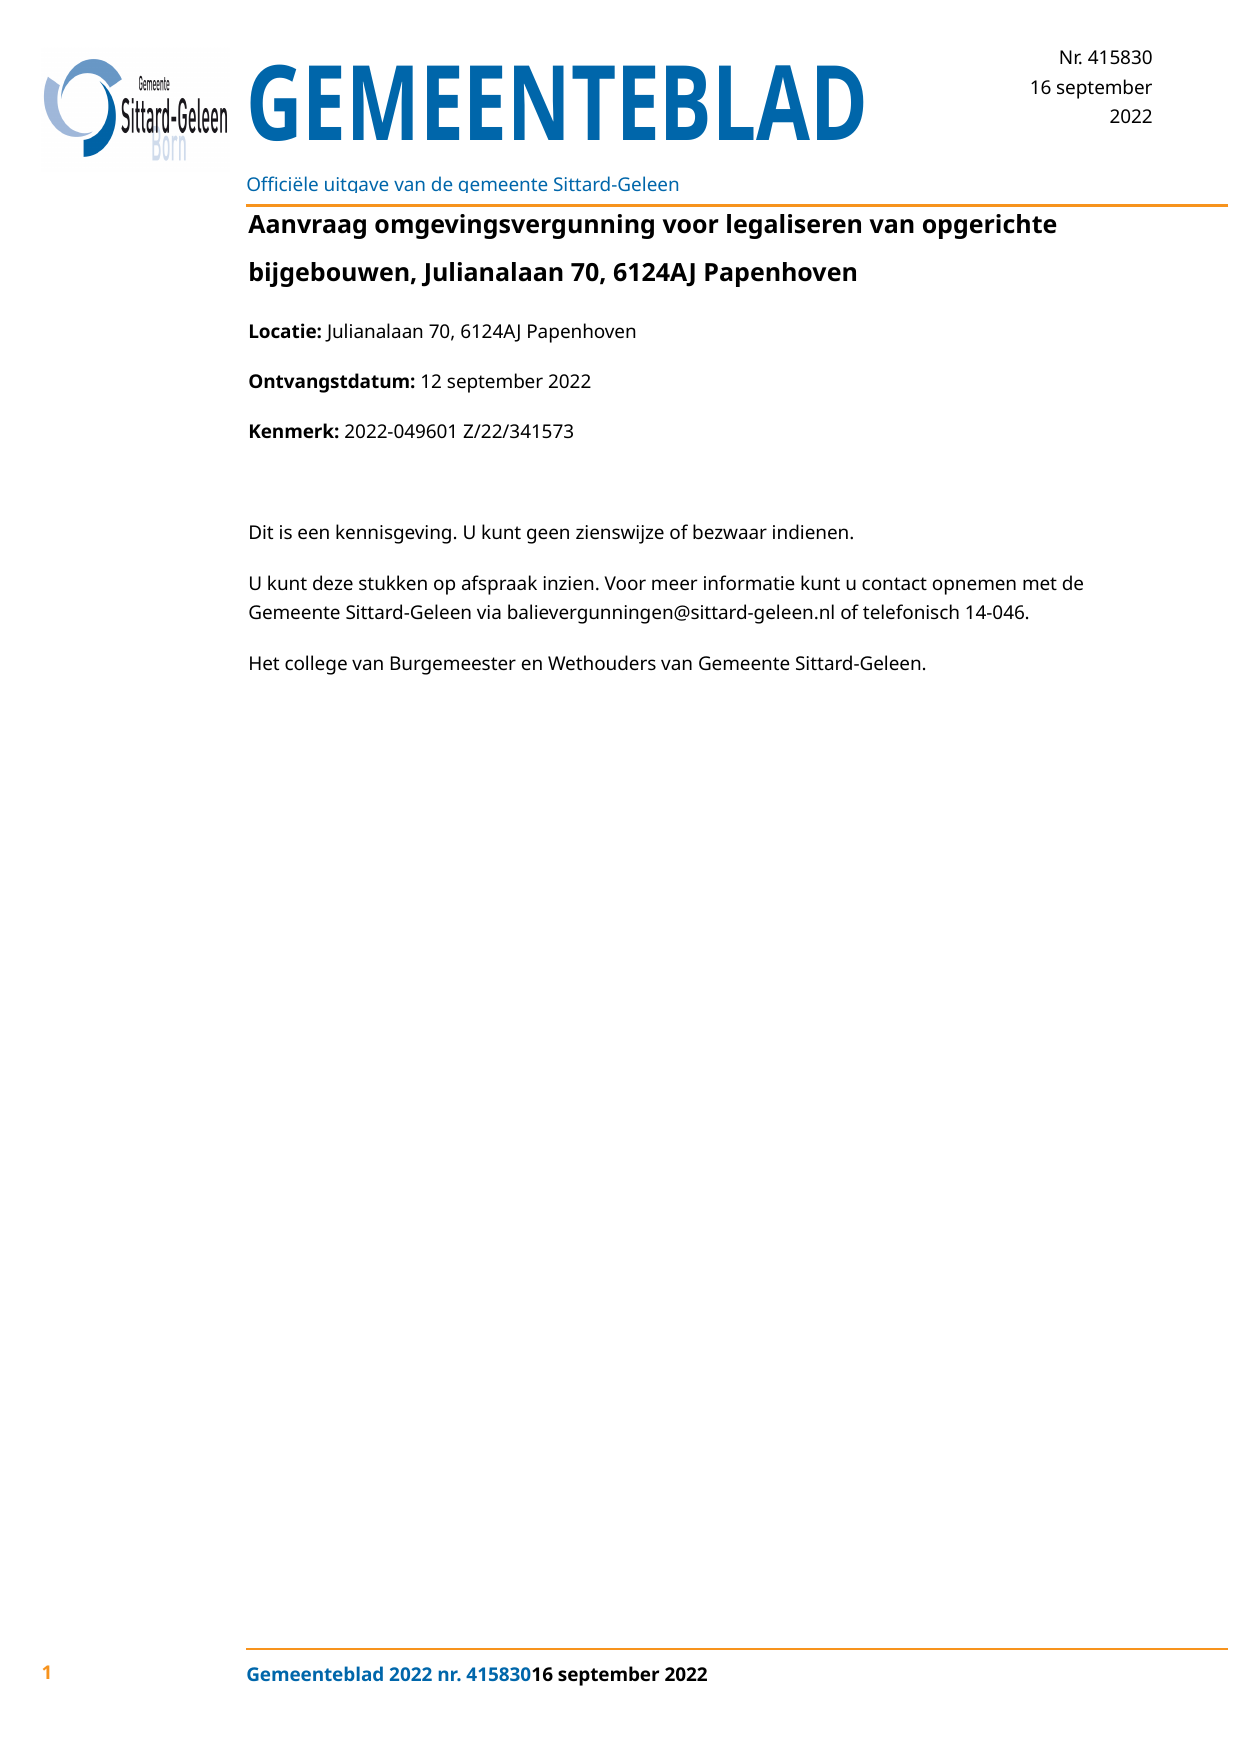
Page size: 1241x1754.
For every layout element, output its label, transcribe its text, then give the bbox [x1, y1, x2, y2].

picture [41, 47, 231, 172]
text Ontvangstdatum: 12 september 2022 [248, 368, 1152, 394]
text Locatie: Julianalaan 70, 6124AJ Papenhoven [248, 318, 1152, 344]
text Aanvraag omgevingsvergunning voor legaliseren van opgerichte bijgebouwen, Julianalaan 70, 6124AJ Papenhoven [248, 207, 1152, 288]
text Het college van Burgemeester en Wethouders van Gemeente Sittard-Geleen. [248, 650, 1152, 676]
text U kunt deze stukken op afspraak inzien. Voor meer informatie kunt u contact opnemen met de Gemeente Sittard-Geleen via balievergunningen@sittard-geleen.nl of telefonisch 14-046. [248, 570, 1152, 625]
text Kenmerk: 2022-049601 Z/22/341573 [248, 419, 1152, 444]
text Dit is een kennisgeving. U kunt geen zienswijze of bezwaar indienen. [248, 519, 1152, 545]
